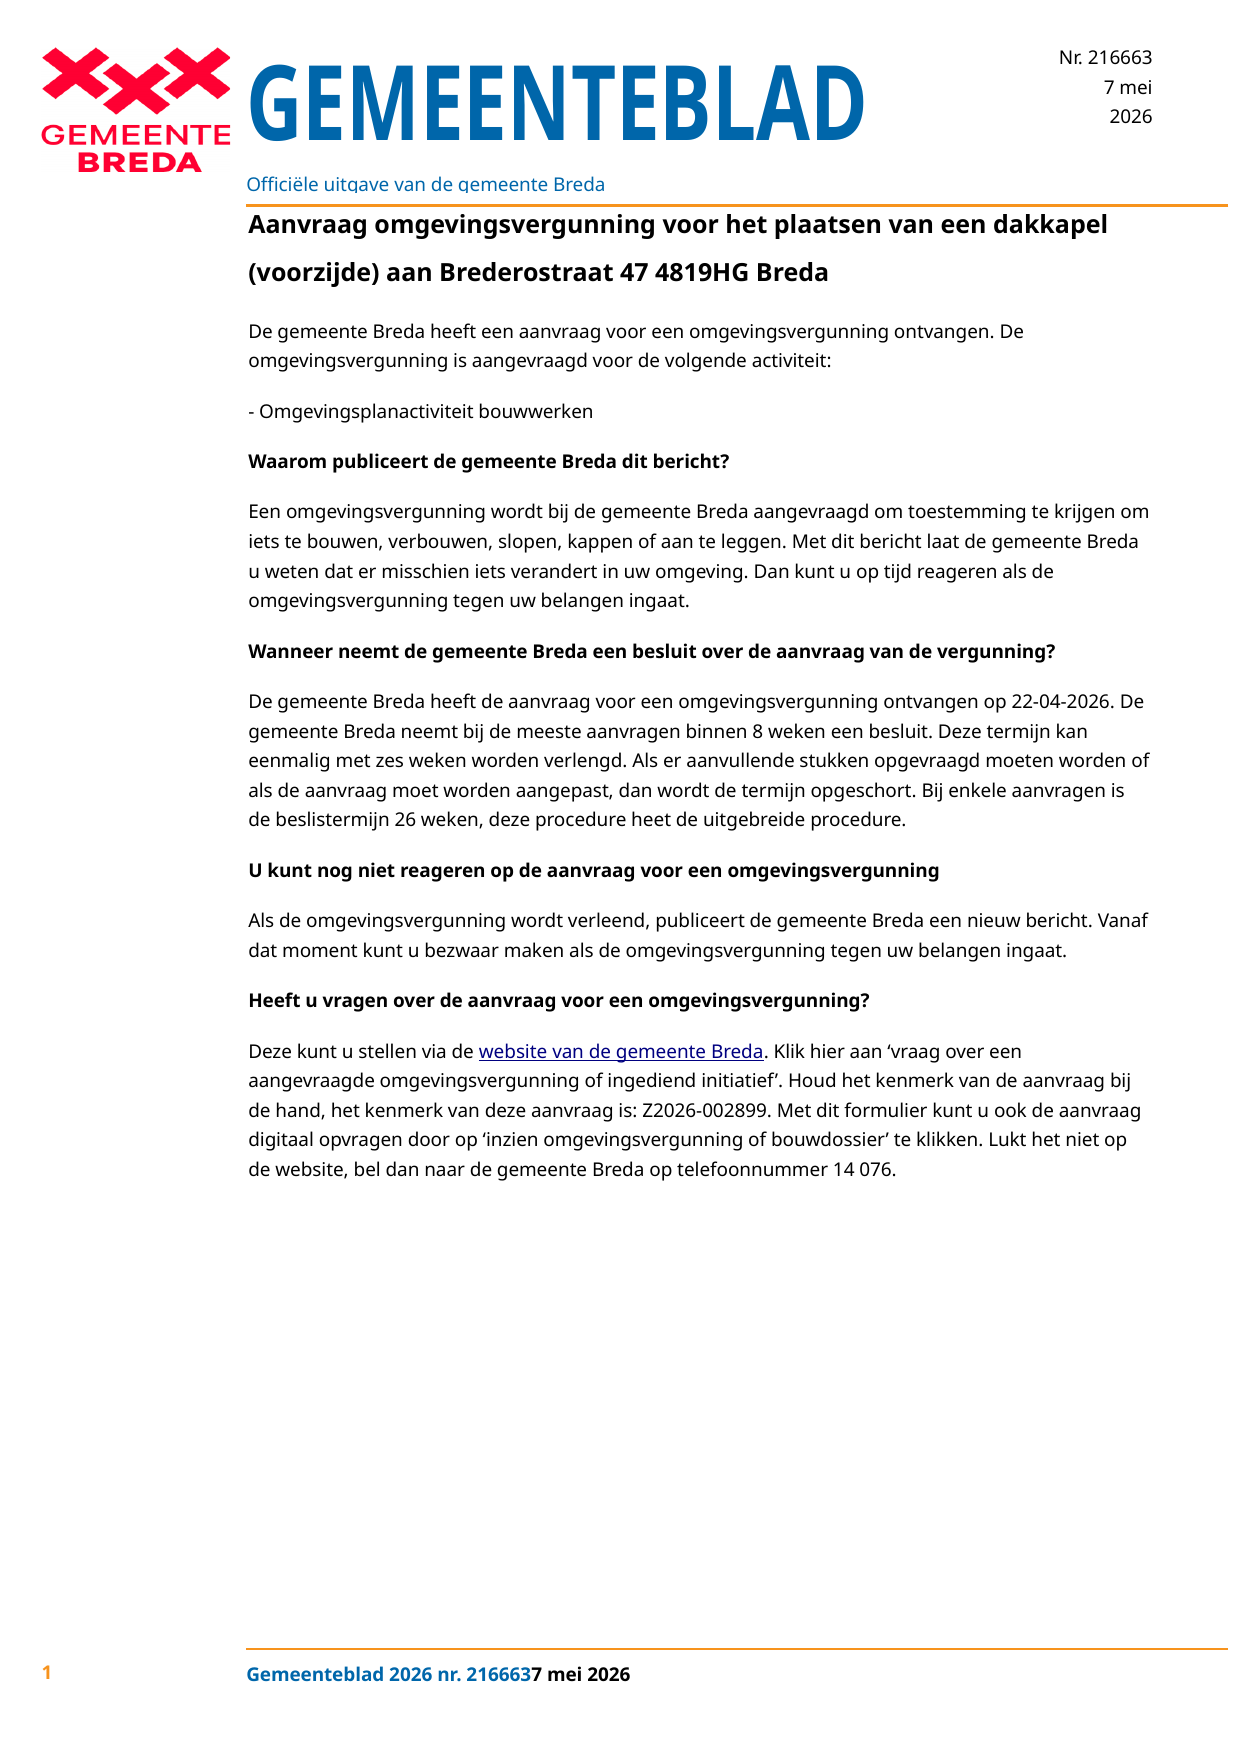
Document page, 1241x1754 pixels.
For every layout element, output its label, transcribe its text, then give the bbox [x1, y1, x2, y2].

text Waarom publiceert de gemeente Breda dit bericht? [248, 448, 1152, 474]
text De gemeente Breda heeft een aanvraag voor een omgevingsvergunning ontvangen. De omgevingsvergunning is aangevraagd voor de volgende activiteit: [248, 318, 1152, 373]
text Heeft u vragen over de aanvraag voor een omgevingsvergunning? [248, 987, 1152, 1013]
text Wanneer neemt de gemeente Breda een besluit over de aanvraag van de vergunning? [248, 638, 1152, 664]
text Als de omgevingsvergunning wordt verleend, publiceert de gemeente Breda een nieuw bericht. Vanaf dat moment kunt u bezwaar maken als de omgevingsvergunning tegen uw belangen ingaat. [248, 907, 1152, 963]
text Deze kunt u stellen via de website van de gemeente Breda. Klik hier aan ‘vraag over een aangevraagde omgevingsvergunning of ingediend initiatief’. Houd het kenmerk van de aanvraag bij de hand, het kenmerk van deze aanvraag is: Z2026-002899. Met dit formulier kunt u ook de aanvraag digitaal opvragen door op ‘inzien omgevingsvergunning of bouwdossier’ te klikken. Lukt het niet op de website, bel dan naar de gemeente Breda op telefoonnummer 14 076. [248, 1038, 1152, 1182]
text - Omgevingsplanactiviteit bouwwerken [248, 398, 1152, 424]
text Een omgevingsvergunning wordt bij de gemeente Breda aangevraagd om toestemming te krijgen om iets te bouwen, verbouwen, slopen, kappen of aan te leggen. Met dit bericht laat de gemeente Breda u weten dat er misschien iets verandert in uw omgeving. Dan kunt u op tijd reageren als de omgevingsvergunning tegen uw belangen ingaat. [248, 499, 1152, 613]
text Aanvraag omgevingsvergunning voor het plaatsen van een dakkapel (voorzijde) aan Brederostraat 47 4819HG Breda [248, 207, 1152, 288]
text U kunt nog niet reageren op de aanvraag voor een omgevingsvergunning [248, 857, 1152, 883]
picture [41, 47, 231, 172]
text De gemeente Breda heeft de aanvraag voor een omgevingsvergunning ontvangen op 22-04-2026. De gemeente Breda neemt bij de meeste aanvragen binnen 8 weken een besluit. Deze termijn kan eenmalig met zes weken worden verlengd. Als er aanvullende stukken opgevraagd moeten worden of als de aanvraag moet worden aangepast, dan wordt de termijn opgeschort. Bij enkele aanvragen is de beslistermijn 26 weken, deze procedure heet de uitgebreide procedure. [248, 688, 1152, 832]
